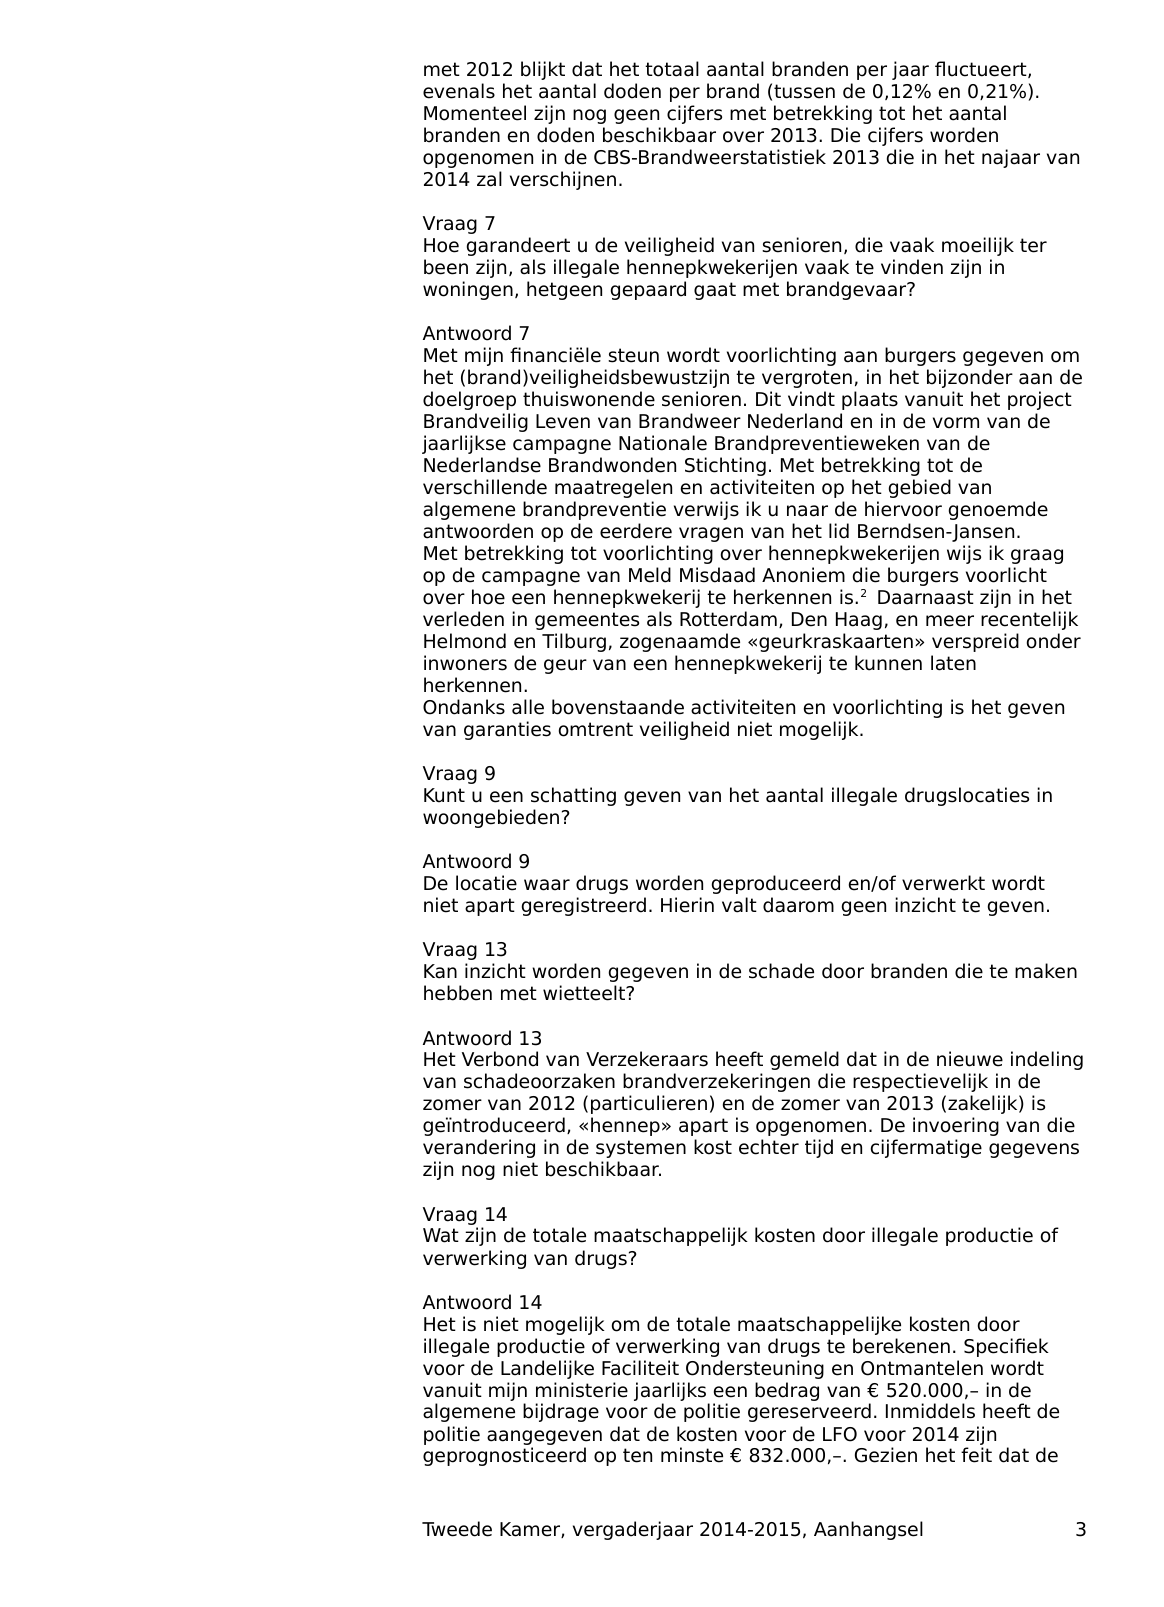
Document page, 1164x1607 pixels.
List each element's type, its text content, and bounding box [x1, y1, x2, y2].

text Kan inzicht worden gegeven in de schade door branden die te maken hebben met wietteelt? [422, 961, 1087, 1005]
text Kunt u een schatting geven van het aantal illegale drugslocaties in woongebieden? [422, 785, 1087, 829]
text Wat zijn de totale maatschappelijk kosten door illegale productie of verwerking van drugs? [422, 1225, 1087, 1269]
text Vraag 7 [422, 213, 1087, 235]
text Ondanks alle bovenstaande activiteiten en voorlichting is het geven van garanties omtrent veiligheid niet mogelijk. [422, 697, 1087, 741]
text Vraag 13 [422, 939, 1087, 961]
text Vraag 9 [422, 763, 1087, 785]
text met 2012 blijkt dat het totaal aantal branden per jaar fluctueert, evenals het aantal doden per brand (tussen de 0,12% en 0,21%). Momenteel zijn nog geen cijfers met betrekking tot het aantal branden en doden beschikbaar over 2013. Die cijfers worden opgenomen in de CBS-Brandweerstatistiek 2013 die in het najaar van 2014 zal verschijnen. [422, 59, 1087, 191]
text Antwoord 14 [422, 1292, 1087, 1313]
text Vraag 14 [422, 1203, 1087, 1225]
text Het is niet mogelijk om de totale maatschappelijke kosten door illegale productie of verwerking van drugs te berekenen. Specifiek voor de Landelijke Faciliteit Ondersteuning en Ontmantelen wordt vanuit mijn ministerie jaarlijks een bedrag van € 520.000,– in de algemene bijdrage voor de politie gereserveerd. Inmiddels heeft de politie aangegeven dat de kosten voor de LFO voor 2014 zijn geprognosticeerd op ten minste € 832.000,–. Gezien het feit dat de [422, 1313, 1087, 1467]
text Het Verbond van Verzekeraars heeft gemeld dat in de nieuwe indeling van schadeoorzaken brandverzekeringen die respectievelijk in de zomer van 2012 (particulieren) en de zomer van 2013 (zakelijk) is geïntroduceerd, «hennep» apart is opgenomen. De invoering van die verandering in de systemen kost echter tijd en cijfermatige gegevens zijn nog niet beschikbaar. [422, 1049, 1087, 1181]
text Antwoord 9 [422, 851, 1087, 873]
text Antwoord 7 [422, 323, 1087, 345]
text Antwoord 13 [422, 1027, 1087, 1049]
text Met betrekking tot voorlichting over hennepkwekerijen wijs ik graag op de campagne van Meld Misdaad Anoniem die burgers voorlicht over hoe een hennepkwekerij te herkennen is. Daarnaast zijn in het verleden in gemeentes als Rotterdam, Den Haag, en meer recentelijk Helmond en Tilburg, zogenaamde «geurkraskaarten» verspreid onder inwoners de geur van een hennepkwekerij te kunnen laten herkennen. [422, 543, 1087, 697]
text Met mijn financiële steun wordt voorlichting aan burgers gegeven om het (brand)veiligheidsbewustzijn te vergroten, in het bijzonder aan de doelgroep thuiswonende senioren. Dit vindt plaats vanuit het project Brandveilig Leven van Brandweer Nederland en in de vorm van de jaarlijkse campagne Nationale Brandpreventieweken van de Nederlandse Brandwonden Stichting. Met betrekking tot de verschillende maatregelen en activiteiten op het gebied van algemene brandpreventie verwijs ik u naar de hiervoor genoemde antwoorden op de eerdere vragen van het lid Berndsen-Jansen. [422, 345, 1087, 543]
text De locatie waar drugs worden geproduceerd en/of verwerkt wordt niet apart geregistreerd. Hierin valt daarom geen inzicht te geven. [422, 873, 1087, 917]
text Hoe garandeert u de veiligheid van senioren, die vaak moeilijk ter been zijn, als illegale hennepkwekerijen vaak te vinden zijn in woningen, hetgeen gepaard gaat met brandgevaar? [422, 235, 1087, 301]
